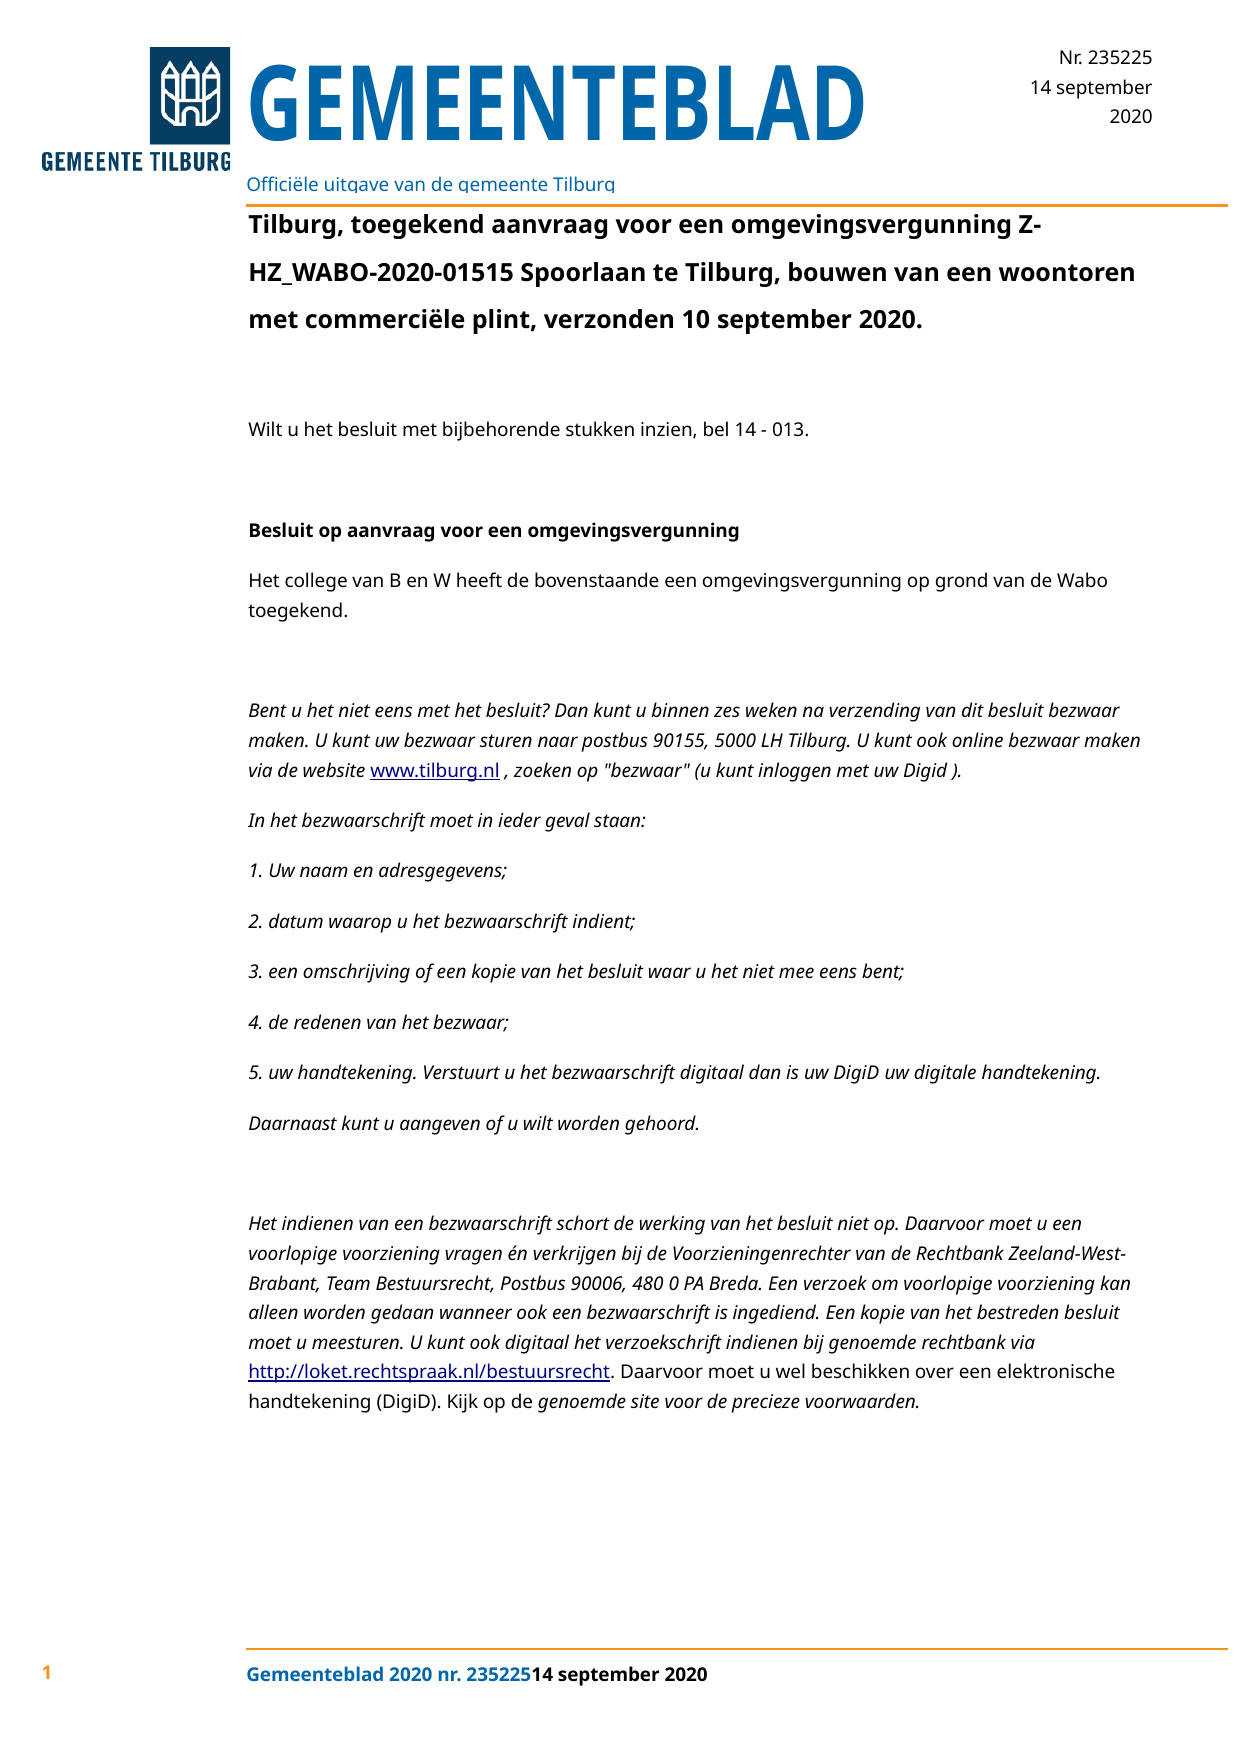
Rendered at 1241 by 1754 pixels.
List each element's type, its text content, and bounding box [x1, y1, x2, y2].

text 4. de redenen van het bezwaar; [248, 1009, 1152, 1034]
text Bent u het niet eens met het besluit? Dan kunt u binnen zes weken na verzending van dit besluit bezwaar maken. U kunt uw bezwaar sturen naar postbus 90155, 5000 LH Tilburg. U kunt ook online bezwaar maken via de website www.tilburg.nl , zoeken op "bezwaar" (u kunt inloggen met uw Digid ). [248, 698, 1152, 782]
text 5. uw handtekening. Verstuurt u het bezwaarschrift digitaal dan is uw DigiD uw digitale handtekening. [248, 1059, 1152, 1085]
text Besluit op aanvraag voor een omgevingsvergunning [248, 517, 1152, 542]
text 3. een omschrijving of een kopie van het besluit waar u het niet mee eens bent; [248, 958, 1152, 984]
text In het bezwaarschrift moet in ieder geval staan: [248, 807, 1152, 833]
text Daarnaast kunt u aangeven of u wilt worden gehoord. [248, 1110, 1152, 1135]
text 2. datum waarop u het bezwaarschrift indient; [248, 908, 1152, 934]
text Tilburg, toegekend aanvraag voor een omgevingsvergunning Z-HZ_WABO-2020-01515 Spoorlaan te Tilburg, bouwen van een woontoren met commerciële plint, verzonden 10 september 2020. [248, 207, 1152, 336]
text Het indienen van een bezwaarschrift schort de werking van het besluit niet op. Daarvoor moet u een voorlopige voorziening vragen én verkrijgen bij de Voorzieningenrechter van de Rechtbank Zeeland-West-Brabant, Team Bestuursrecht, Postbus 90006, 480 0 PA Breda. Een verzoek om voorlopige voorziening kan alleen worden gedaan wanneer ook een bezwaarschrift is ingediend. Een kopie van het bestreden besluit moet u meesturen. U kunt ook digitaal het verzoekschrift indienen bij genoemde rechtbank via http://loket.rechtspraak.nl/bestuursrecht. Daarvoor moet u wel beschikken over een elektronische handtekening (DigiD). Kijk op de genoemde site voor de precieze voorwaarden. [248, 1211, 1152, 1414]
text 1. Uw naam en adresgegevens; [248, 858, 1152, 883]
text Het college van B en W heeft de bovenstaande een omgevingsvergunning op grond van de Wabo toegekend. [248, 567, 1152, 622]
picture [41, 47, 231, 172]
text Wilt u het besluit met bijbehorende stukken inzien, bel 14 - 013. [248, 416, 1152, 442]
